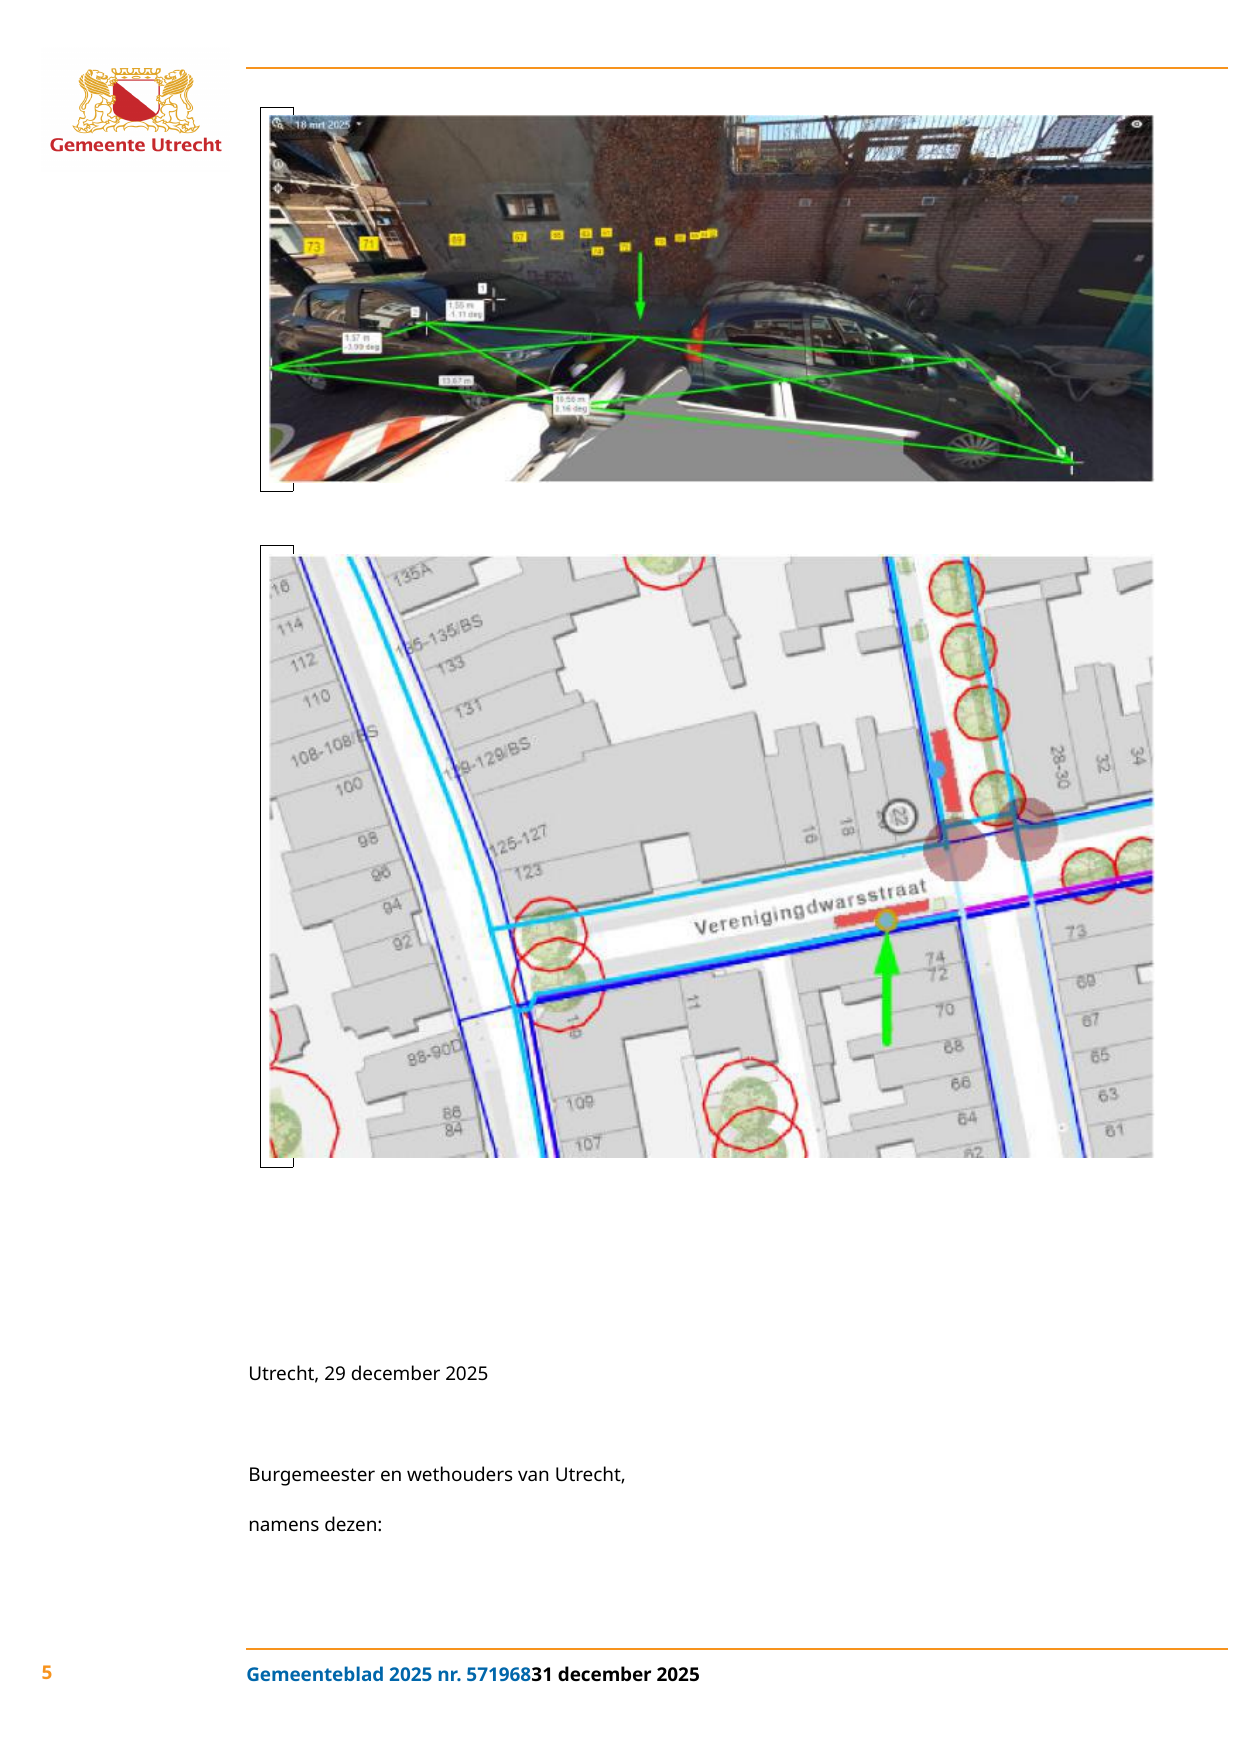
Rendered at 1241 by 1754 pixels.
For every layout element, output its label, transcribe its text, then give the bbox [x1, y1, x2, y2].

text Burgemeester en wethouders van Utrecht, [248, 1461, 1152, 1487]
picture [41, 47, 231, 172]
text Utrecht, 29 december 2025 [248, 1360, 1152, 1386]
picture [268, 554, 1155, 1158]
picture [268, 115, 1155, 483]
text namens dezen: [248, 1512, 1152, 1537]
